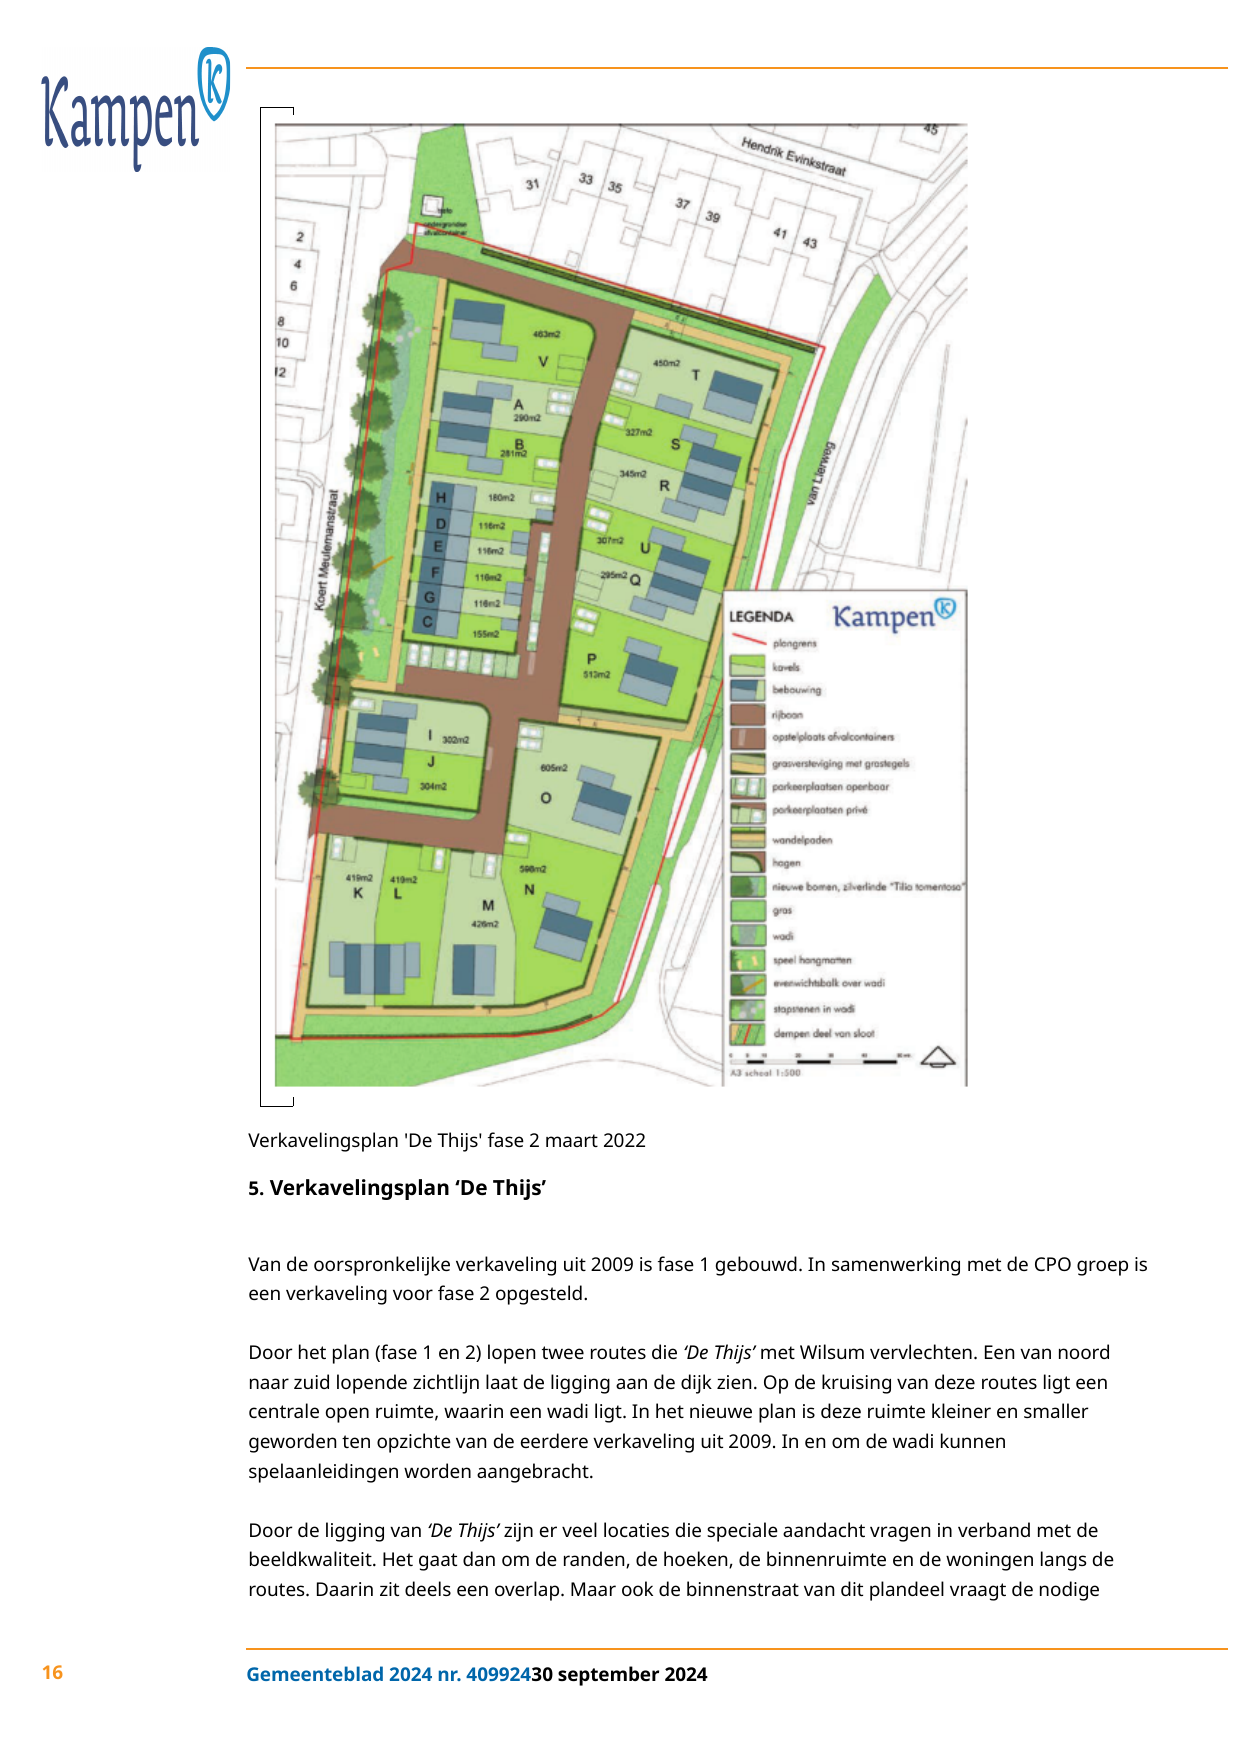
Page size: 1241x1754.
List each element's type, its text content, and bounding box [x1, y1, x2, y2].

picture [41, 47, 231, 172]
text Van de oorspronkelijke verkaveling uit 2009 is fase 1 gebouwd. In samenwerking met de CPO groep is een verkaveling voor fase 2 opgesteld. [248, 1251, 1152, 1306]
picture [268, 115, 978, 1097]
text Verkavelingsplan 'De Thijs' fase 2 maart 2022 [248, 1127, 1152, 1153]
text 5. Verkavelingsplan ‘De Thijs’ [248, 1173, 1152, 1201]
text Door het plan (fase 1 en 2) lopen twee routes die ‘De Thijs’ met Wilsum vervlechten. Een van noord naar zuid lopende zichtlijn laat de ligging aan de dijk zien. Op de kruising van deze routes ligt een centrale open ruimte, waarin een wadi ligt. In het nieuwe plan is deze ruimte kleiner en smaller geworden ten opzichte van de eerdere verkaveling uit 2009. In en om de wadi kunnen spelaanleidingen worden aangebracht. [248, 1339, 1152, 1483]
text Door de ligging van ‘De Thijs’ zijn er veel locaties die speciale aandacht vragen in verband met de beeldkwaliteit. Het gaat dan om de randen, de hoeken, de binnenruimte en de woningen langs de routes. Daarin zit deels een overlap. Maar ook de binnenstraat van dit plandeel vraagt de nodige [248, 1517, 1152, 1602]
